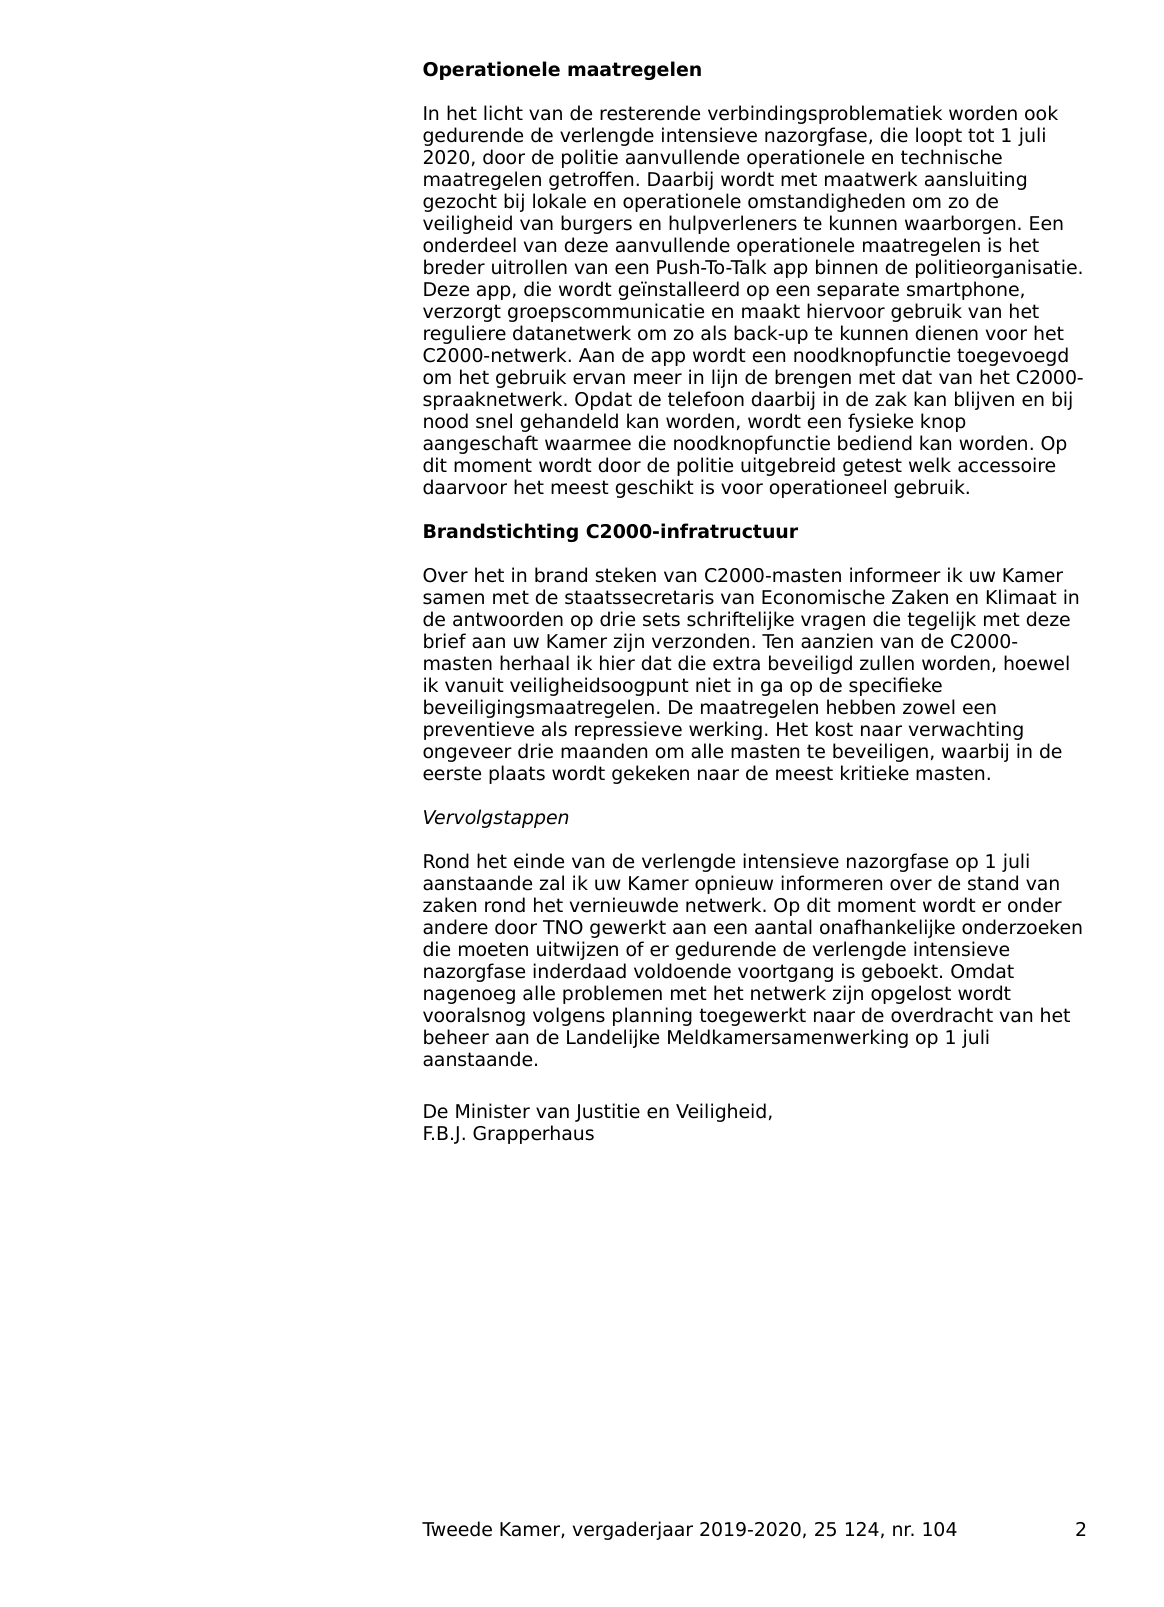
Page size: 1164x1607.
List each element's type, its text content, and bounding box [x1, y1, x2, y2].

text In het licht van de resterende verbindingsproblematiek worden ook gedurende de verlengde intensieve nazorgfase, die loopt tot 1 juli 2020, door de politie aanvullende operationele en technische maatregelen getroffen. Daarbij wordt met maatwerk aansluiting gezocht bij lokale en operationele omstandigheden om zo de veiligheid van burgers en hulpverleners te kunnen waarborgen. Een onderdeel van deze aanvullende operationele maatregelen is het breder uitrollen van een Push-To-Talk app binnen de politieorganisatie. Deze app, die wordt geïnstalleerd op een separate smartphone, verzorgt groepscommunicatie en maakt hiervoor gebruik van het reguliere datanetwerk om zo als back-up te kunnen dienen voor het C2000-netwerk. Aan de app wordt een noodknopfunctie toegevoegd om het gebruik ervan meer in lijn de brengen met dat van het C2000-spraaknetwerk. Opdat de telefoon daarbij in de zak kan blijven en bij nood snel gehandeld kan worden, wordt een fysieke knop aangeschaft waarmee die noodknopfunctie bediend kan worden. Op dit moment wordt door de politie uitgebreid getest welk accessoire daarvoor het meest geschikt is voor operationeel gebruik. [422, 103, 1087, 499]
text Rond het einde van de verlengde intensieve nazorgfase op 1 juli aanstaande zal ik uw Kamer opnieuw informeren over de stand van zaken rond het vernieuwde netwerk. Op dit moment wordt er onder andere door TNO gewerkt aan een aantal onafhankelijke onderzoeken die moeten uitwijzen of er gedurende de verlengde intensieve nazorgfase inderdaad voldoende voortgang is geboekt. Omdat nagenoeg alle problemen met het netwerk zijn opgelost wordt vooralsnog volgens planning toegewerkt naar de overdracht van het beheer aan de Landelijke Meldkamersamenwerking op 1 juli aanstaande. [422, 851, 1087, 1071]
text De Minister van Justitie en Veiligheid, F.B.J. Grapperhaus [422, 1101, 1087, 1145]
subtitle Vervolgstappen [422, 807, 1087, 829]
subtitle Brandstichting C2000-infratructuur [422, 521, 1087, 543]
text Over het in brand steken van C2000-masten informeer ik uw Kamer samen met de staatssecretaris van Economische Zaken en Klimaat in de antwoorden op drie sets schriftelijke vragen die tegelijk met deze brief aan uw Kamer zijn verzonden. Ten aanzien van de C2000-masten herhaal ik hier dat die extra beveiligd zullen worden, hoewel ik vanuit veiligheidsoogpunt niet in ga op de specifieke beveiligingsmaatregelen. De maatregelen hebben zowel een preventieve als repressieve werking. Het kost naar verwachting ongeveer drie maanden om alle masten te beveiligen, waarbij in de eerste plaats wordt gekeken naar de meest kritieke masten. [422, 565, 1087, 785]
subtitle Operationele maatregelen [422, 59, 1087, 81]
